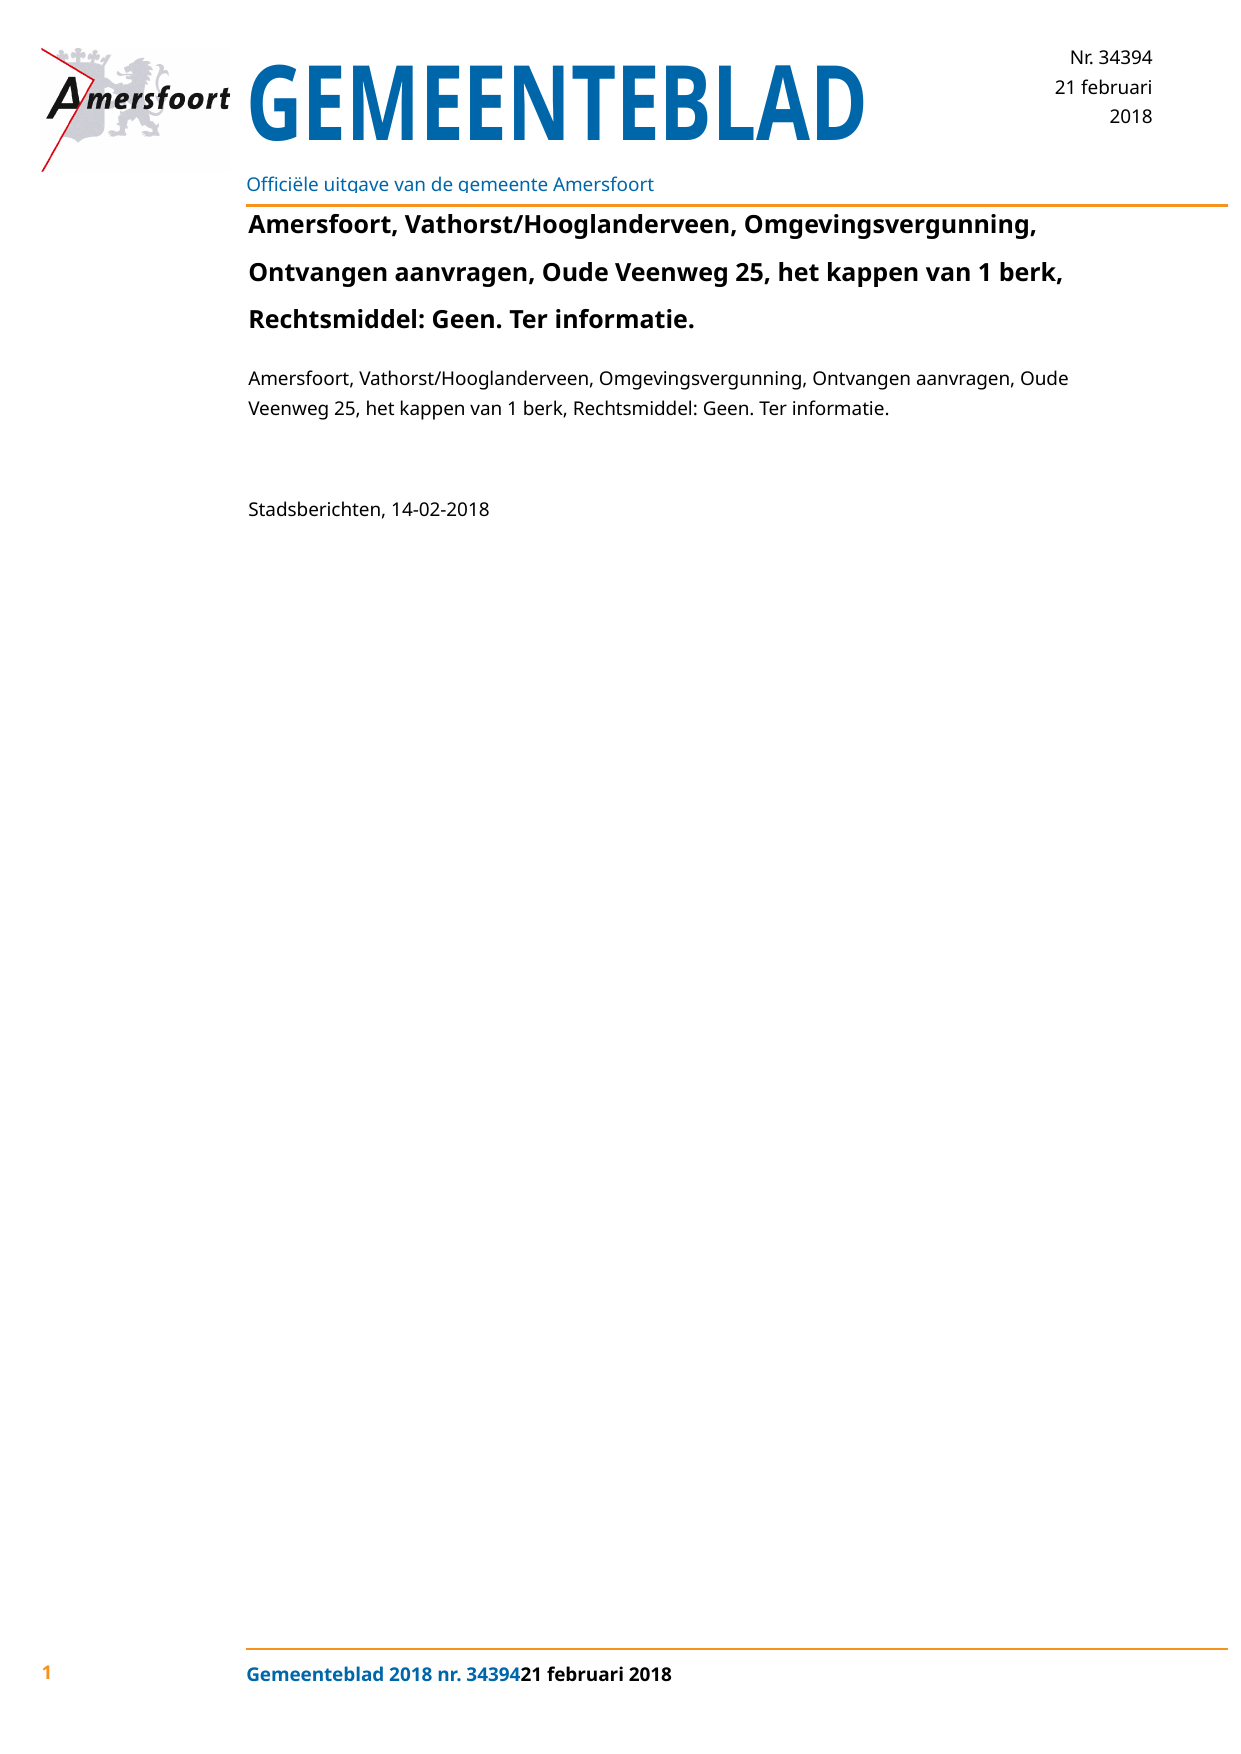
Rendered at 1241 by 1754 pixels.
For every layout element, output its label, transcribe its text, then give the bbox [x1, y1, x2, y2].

text Stadsberichten, 14-02-2018 [248, 496, 1152, 522]
text Amersfoort, Vathorst/Hooglanderveen, Omgevingsvergunning, Ontvangen aanvragen, Oude Veenweg 25, het kappen van 1 berk, Rechtsmiddel: Geen. Ter informatie. [248, 366, 1152, 421]
picture [41, 47, 231, 172]
text Amersfoort, Vathorst/Hooglanderveen, Omgevingsvergunning, Ontvangen aanvragen, Oude Veenweg 25, het kappen van 1 berk, Rechtsmiddel: Geen. Ter informatie. [248, 207, 1152, 336]
